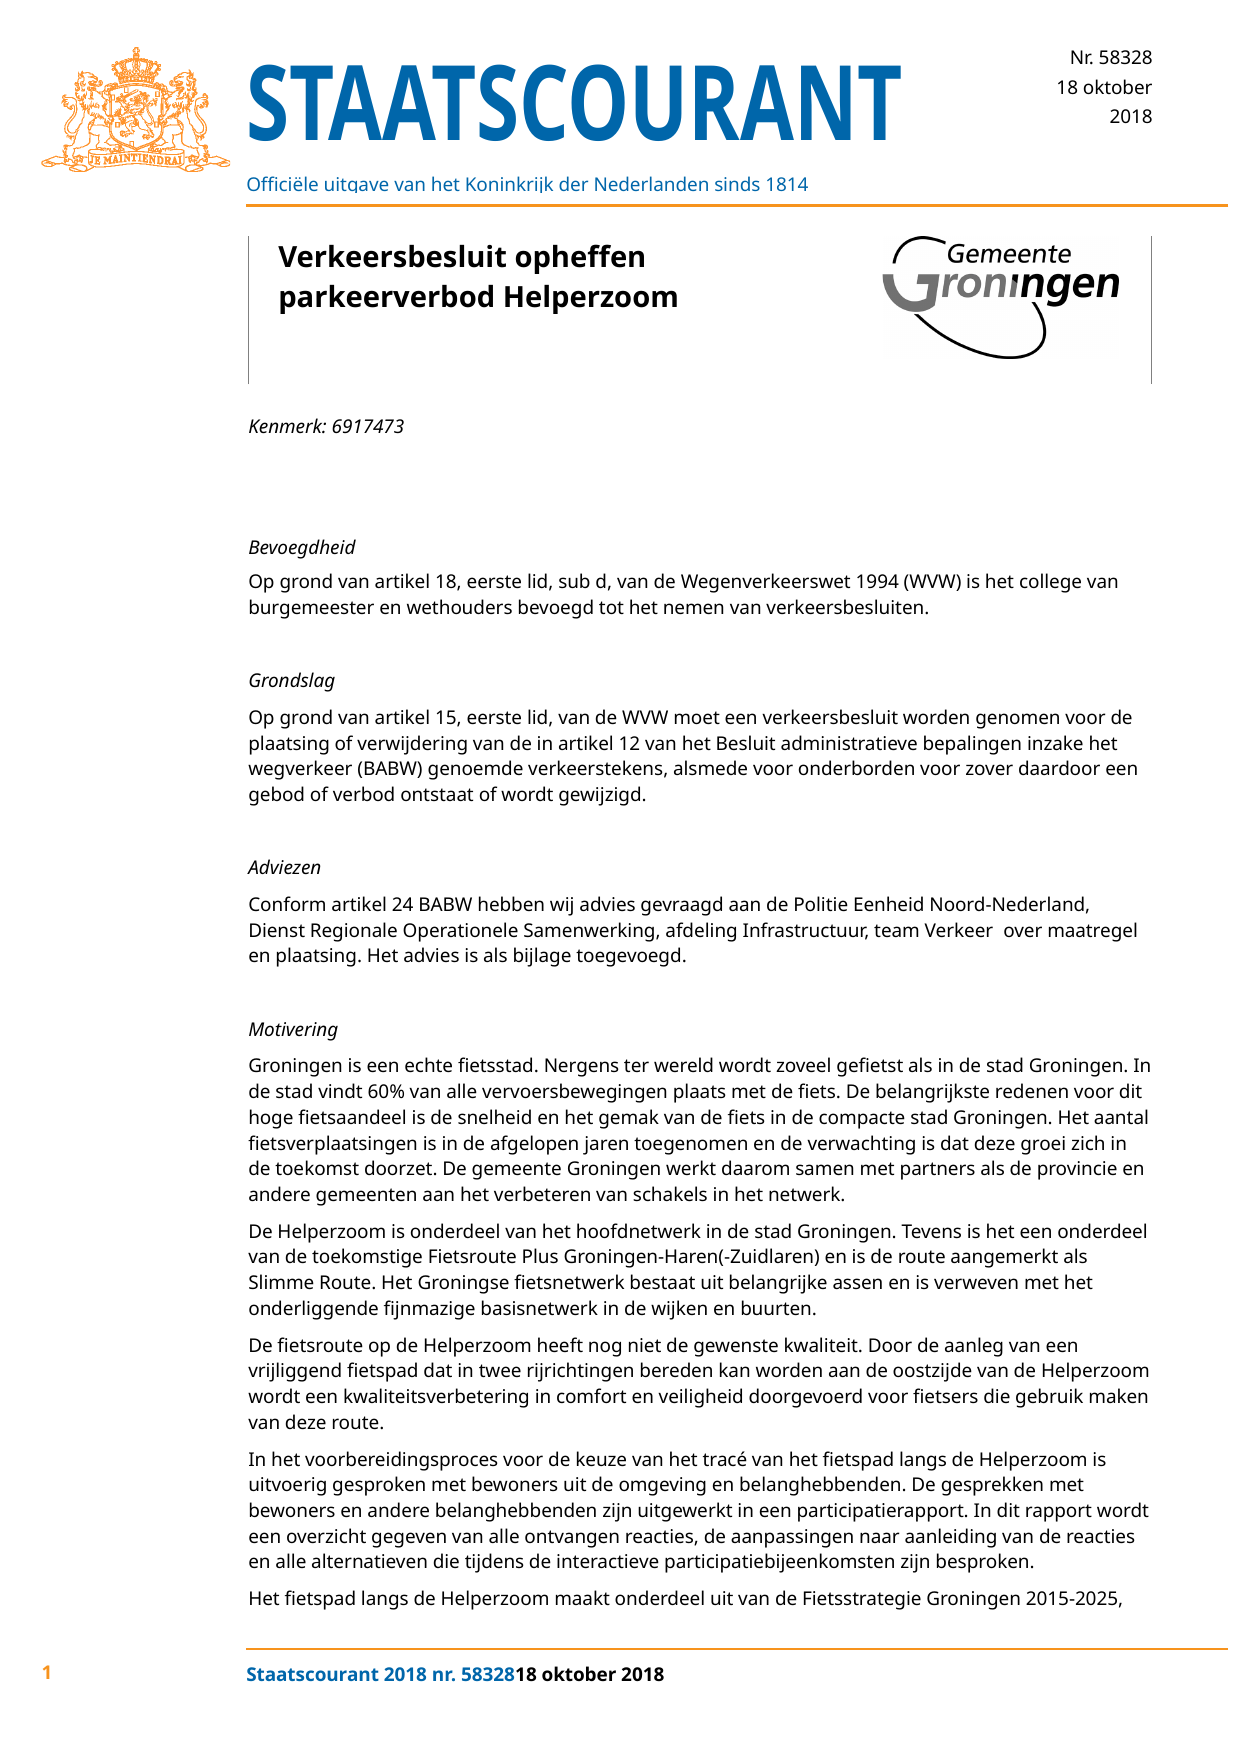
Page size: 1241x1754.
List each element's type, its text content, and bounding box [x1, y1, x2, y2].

text In het voorbereidingsproces voor de keuze van het tracé van het fietspad langs de Helperzoom is uitvoerig gesproken met bewoners uit de omgeving en belanghebbenden. De gesprekken met bewoners en andere belanghebbenden zijn uitgewerkt in een participatierapport. In dit rapport wordt een overzicht gegeven van alle ontvangen reacties, de aanpassingen naar aanleiding van de reacties en alle alternatieven die tijdens de interactieve participatiebijeenkomsten zijn besproken. [248, 1446, 1152, 1574]
text Kenmerk: 6917473 [248, 414, 1152, 439]
text Adviezen [248, 854, 1152, 880]
text Groningen is een echte fietsstad. Nergens ter wereld wordt zoveel gefietst als in de stad Groningen. In de stad vindt 60% van alle vervoersbewegingen plaats met de fiets. De belangrijkste redenen voor dit hoge fietsaandeel is de snelheid en het gemak van de fiets in de compacte stad Groningen. Het aantal fietsverplaatsingen is in de afgelopen jaren toegenomen en de verwachting is dat deze groei zich in de toekomst doorzet. De gemeente Groningen werkt daarom samen met partners als de provincie en andere gemeenten aan het verbeteren van schakels in het netwerk. [248, 1053, 1152, 1207]
text De Helperzoom is onderdeel van het hoofdnetwerk in de stad Groningen. Tevens is het een onderdeel van de toekomstige Fietsroute Plus Groningen-Haren(-Zuidlaren) en is de route aangemerkt als Slimme Route. Het Groningse fietsnetwerk bestaat uit belangrijke assen en is verweven met het onderliggende fijnmazige basisnetwerk in de wijken en buurten. [248, 1218, 1152, 1321]
table_header Verkeersbesluit opheffen parkeerverbod Helperzoom [249, 236, 850, 384]
picture [41, 47, 231, 172]
table_header [850, 236, 882, 358]
text Op grond van artikel 15, eerste lid, van de WVW moet een verkeersbesluit worden genomen voor de plaatsing of verwijdering van de in artikel 12 van het Besluit administratieve bepalingen inzake het wegverkeer (BABW) genoemde verkeerstekens, alsmede voor onderborden voor zover daardoor een gebod of verbod ontstaat of wordt gewijzigd. [248, 704, 1152, 807]
text Bevoegdheid [248, 534, 1152, 560]
text Grondslag [248, 667, 1152, 693]
table_header [1119, 236, 1151, 358]
text Het fietspad langs de Helperzoom maakt onderdeel uit van de Fietsstrategie Groningen 2015-2025, [248, 1585, 1152, 1611]
table_header [850, 359, 1151, 384]
text Op grond van artikel 18, eerste lid, sub d, van de Wegenverkeerswet 1994 (WVW) is het college van burgemeester en wethouders bevoegd tot het nemen van verkeersbesluiten. [248, 568, 1152, 620]
text Conform artikel 24 BABW hebben wij advies gevraagd aan de Politie Eenheid Noord-Nederland, Dienst Regionale Operationele Samenwerking, afdeling Infrastructuur, team Verkeer over maatregel en plaatsing. Het advies is als bijlage toegevoegd. [248, 891, 1152, 968]
text Motivering [248, 1016, 1152, 1042]
text De fietsroute op de Helperzoom heeft nog niet de gewenste kwaliteit. Door de aanleg van een vrijliggend fietspad dat in twee rijrichtingen bereden kan worden aan de oostzijde van de Helperzoom wordt een kwaliteitsverbetering in comfort en veiligheid doorgevoerd voor fietsers die gebruik maken van deze route. [248, 1332, 1152, 1435]
picture [882, 236, 1119, 359]
